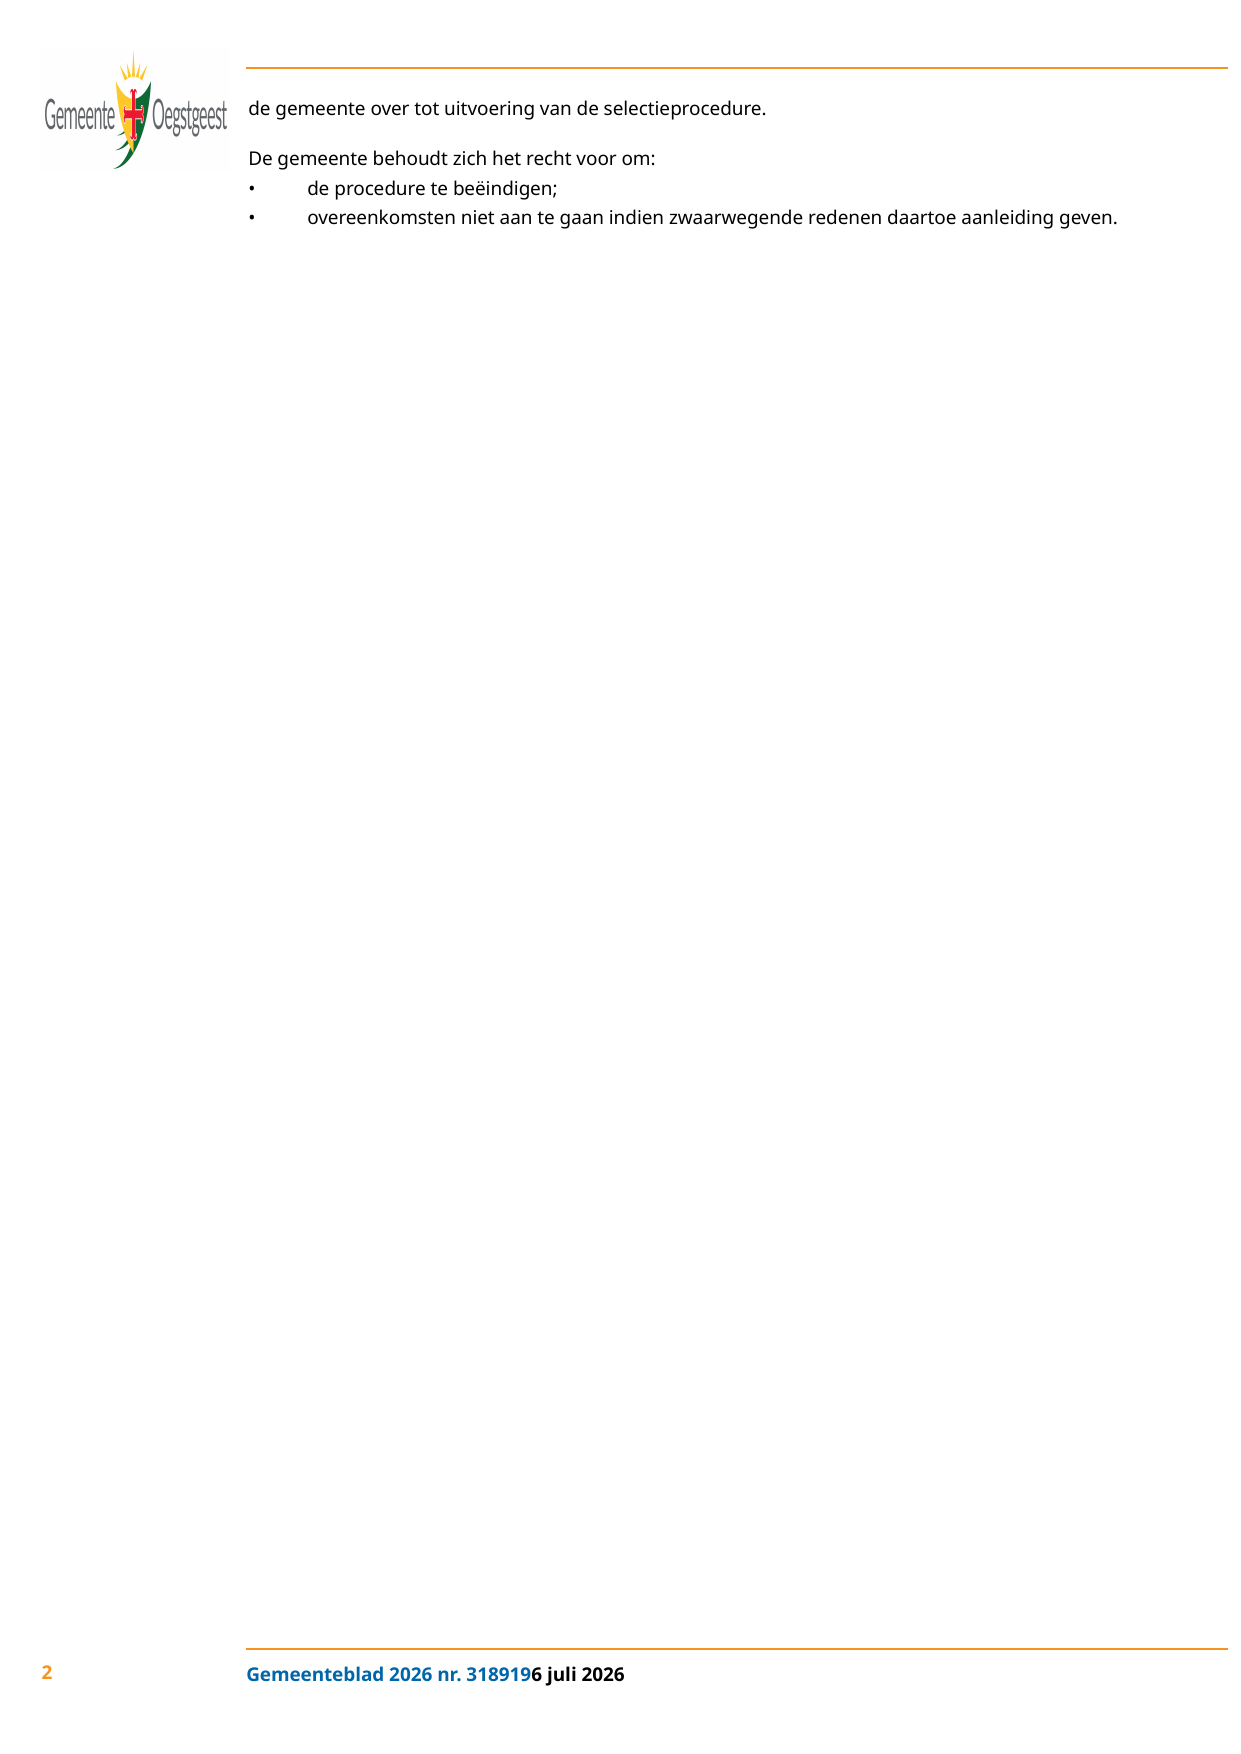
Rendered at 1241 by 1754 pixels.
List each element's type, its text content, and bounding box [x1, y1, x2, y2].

list de procedure te beëindigen; [248, 175, 1152, 201]
list overeenkomsten niet aan te gaan indien zwaarwegende redenen daartoe aanleiding geven. [248, 204, 1152, 230]
text De gemeente behoudt zich het recht voor om: [248, 145, 1152, 171]
picture [41, 47, 231, 172]
text de gemeente over tot uitvoering van de selectieprocedure. [248, 95, 1152, 121]
